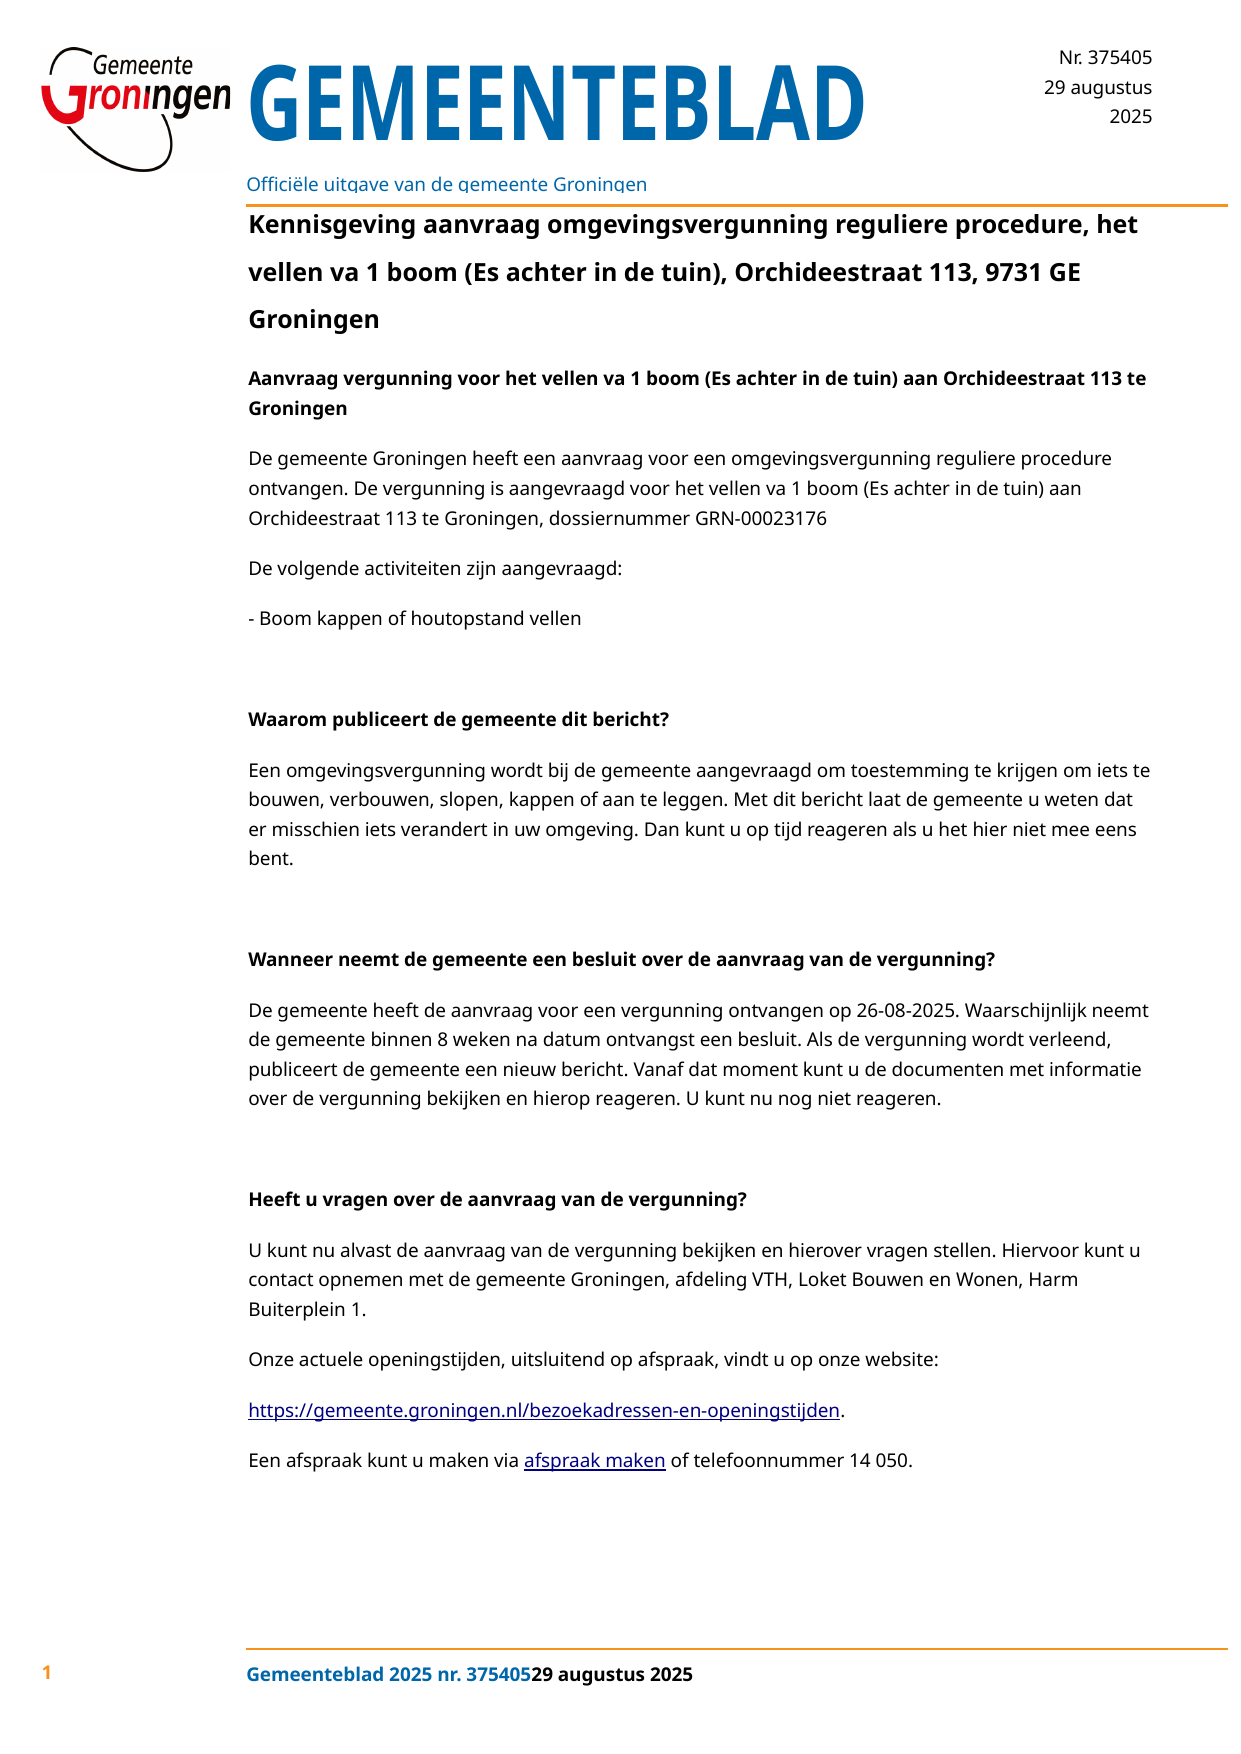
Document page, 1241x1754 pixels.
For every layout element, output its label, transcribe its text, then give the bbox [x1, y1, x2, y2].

text https://gemeente.groningen.nl/bezoekadressen-en-openingstijden. [248, 1397, 1152, 1422]
text Kennisgeving aanvraag omgevingsvergunning reguliere procedure, het vellen va 1 boom (Es achter in de tuin), Orchideestraat 113, 9731 GE Groningen [248, 207, 1152, 336]
text De volgende activiteiten zijn aangevraagd: [248, 555, 1152, 581]
text Een afspraak kunt u maken via afspraak maken of telefoonnummer 14 050. [248, 1447, 1152, 1473]
text De gemeente Groningen heeft een aanvraag voor een omgevingsvergunning reguliere procedure ontvangen. De vergunning is aangevraagd voor het vellen va 1 boom (Es achter in de tuin) aan Orchideestraat 113 te Groningen, dossiernummer GRN-00023176 [248, 446, 1152, 530]
text Waarom publiceert de gemeente dit bericht? [248, 706, 1152, 732]
text Een omgevingsvergunning wordt bij de gemeente aangevraagd om toestemming te krijgen om iets te bouwen, verbouwen, slopen, kappen of aan te leggen. Met dit bericht laat de gemeente u weten dat er misschien iets verandert in uw omgeving. Dan kunt u op tijd reageren als u het hier niet mee eens bent. [248, 757, 1152, 871]
text De gemeente heeft de aanvraag voor een vergunning ontvangen op 26-08-2025. Waarschijnlijk neemt de gemeente binnen 8 weken na datum ontvangst een besluit. Als de vergunning wordt verleend, publiceert de gemeente een nieuw bericht. Vanaf dat moment kunt u de documenten met informatie over de vergunning bekijken en hierop reageren. U kunt nu nog niet reageren. [248, 997, 1152, 1111]
text Onze actuele openingstijden, uitsluitend op afspraak, vindt u op onze website: [248, 1346, 1152, 1372]
text Aanvraag vergunning voor het vellen va 1 boom (Es achter in de tuin) aan Orchideestraat 113 te Groningen [248, 366, 1152, 421]
picture [41, 47, 231, 172]
text U kunt nu alvast de aanvraag van de vergunning bekijken en hierover vragen stellen. Hiervoor kunt u contact opnemen met de gemeente Groningen, afdeling VTH, Loket Bouwen en Wonen, Harm Buiterplein 1. [248, 1237, 1152, 1322]
text Heeft u vragen over de aanvraag van de vergunning? [248, 1186, 1152, 1212]
text - Boom kappen of houtopstand vellen [248, 606, 1152, 631]
text Wanneer neemt de gemeente een besluit over de aanvraag van de vergunning? [248, 946, 1152, 972]
